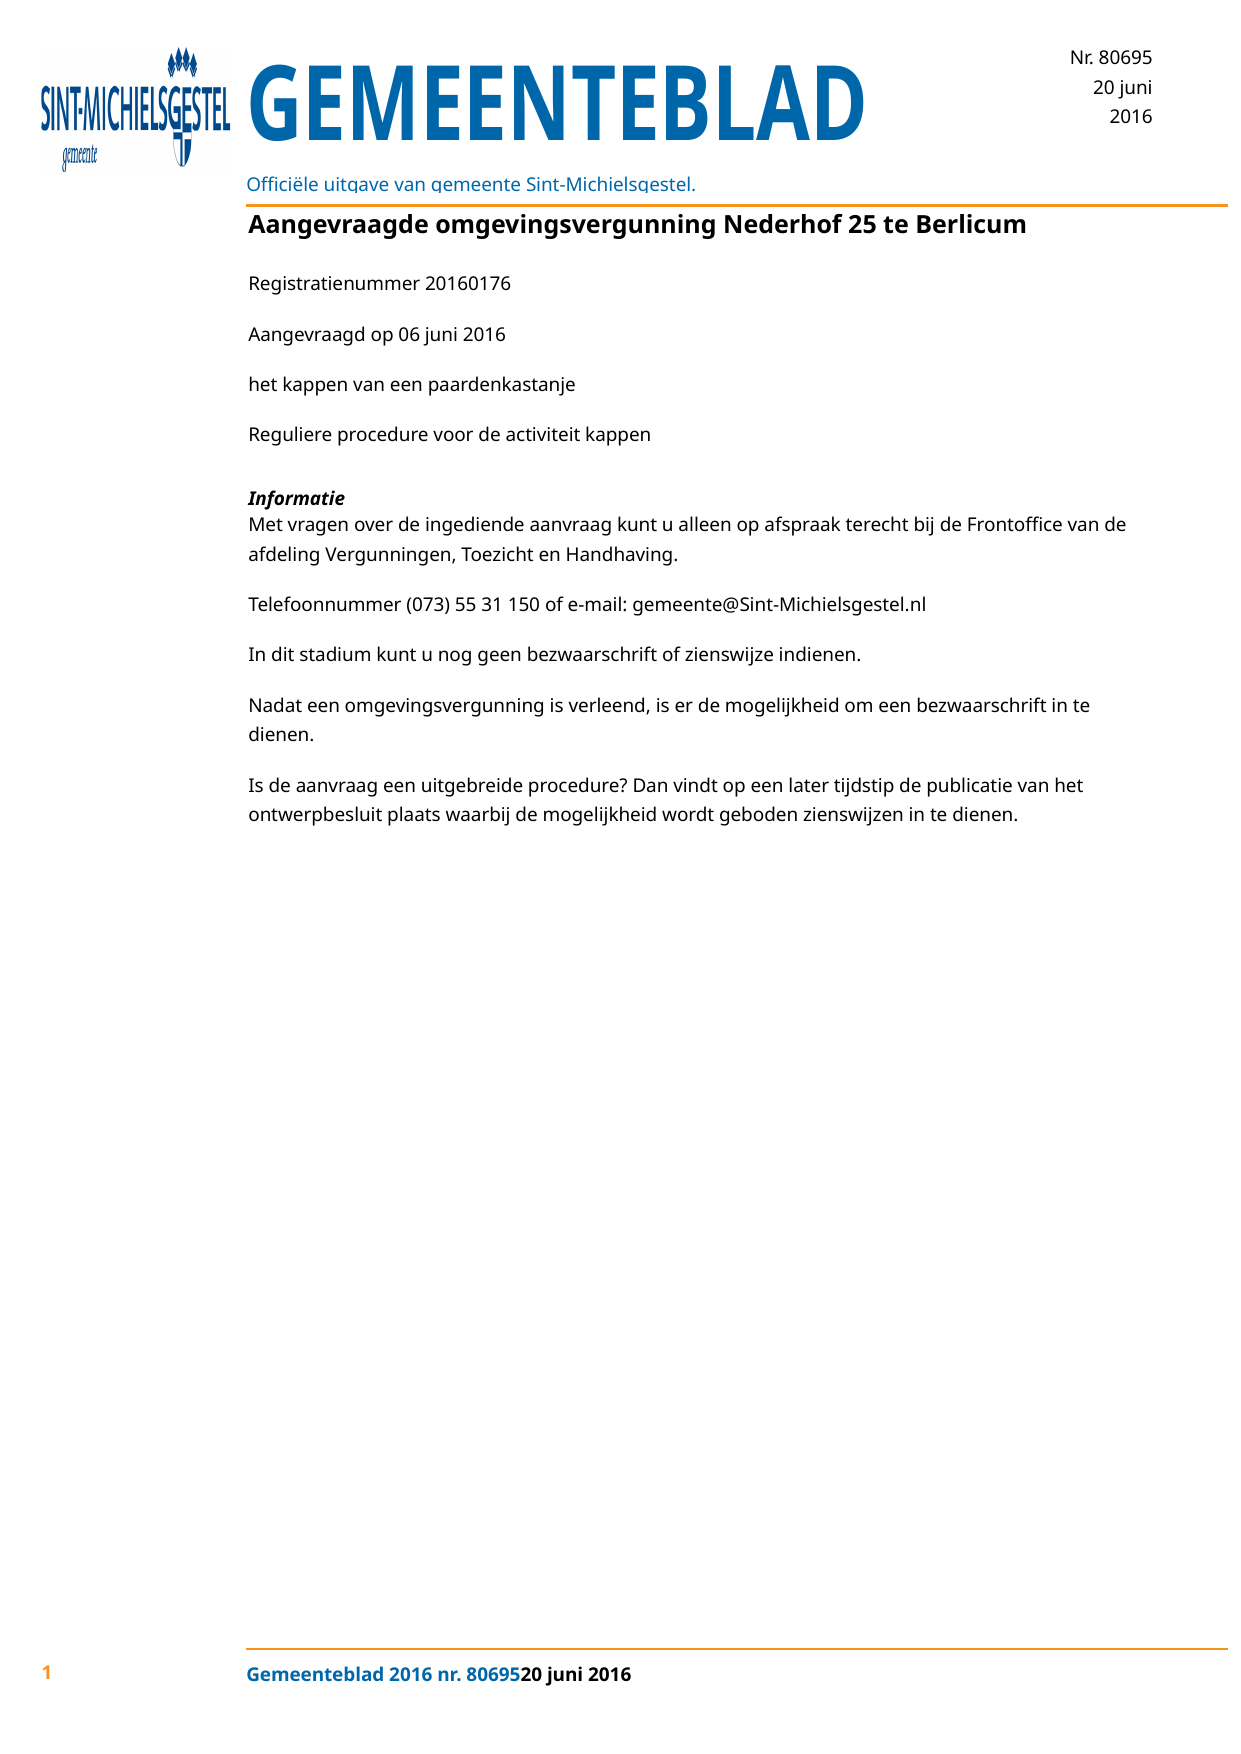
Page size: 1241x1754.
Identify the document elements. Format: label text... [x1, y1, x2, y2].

text Aangevraagde omgevingsvergunning Nederhof 25 te Berlicum [248, 207, 1152, 241]
text In dit stadium kunt u nog geen bezwaarschrift of zienswijze indienen. [248, 642, 1152, 667]
text Met vragen over de ingediende aanvraag kunt u alleen op afspraak terecht bij de Frontoffice van de afdeling Vergunningen, Toezicht en Handhaving. [248, 511, 1152, 567]
text het kappen van een paardenkastanje [248, 371, 1152, 397]
text Reguliere procedure voor de activiteit kappen [248, 422, 1152, 447]
text Informatie [248, 486, 1152, 511]
text Aangevraagd op 06 juni 2016 [248, 321, 1152, 346]
text Is de aanvraag een uitgebreide procedure? Dan vindt op een later tijdstip de publicatie van het ontwerpbesluit plaats waarbij de mogelijkheid wordt geboden zienswijzen in te dienen. [248, 772, 1152, 827]
picture [41, 47, 231, 172]
text Telefoonnummer (073) 55 31 150 of e-mail: gemeente@Sint-Michielsgestel.nl [248, 591, 1152, 617]
text Nadat een omgevingsvergunning is verleend, is er de mogelijkheid om een bezwaarschrift in te dienen. [248, 692, 1152, 747]
text Registratienummer 20160176 [248, 270, 1152, 296]
